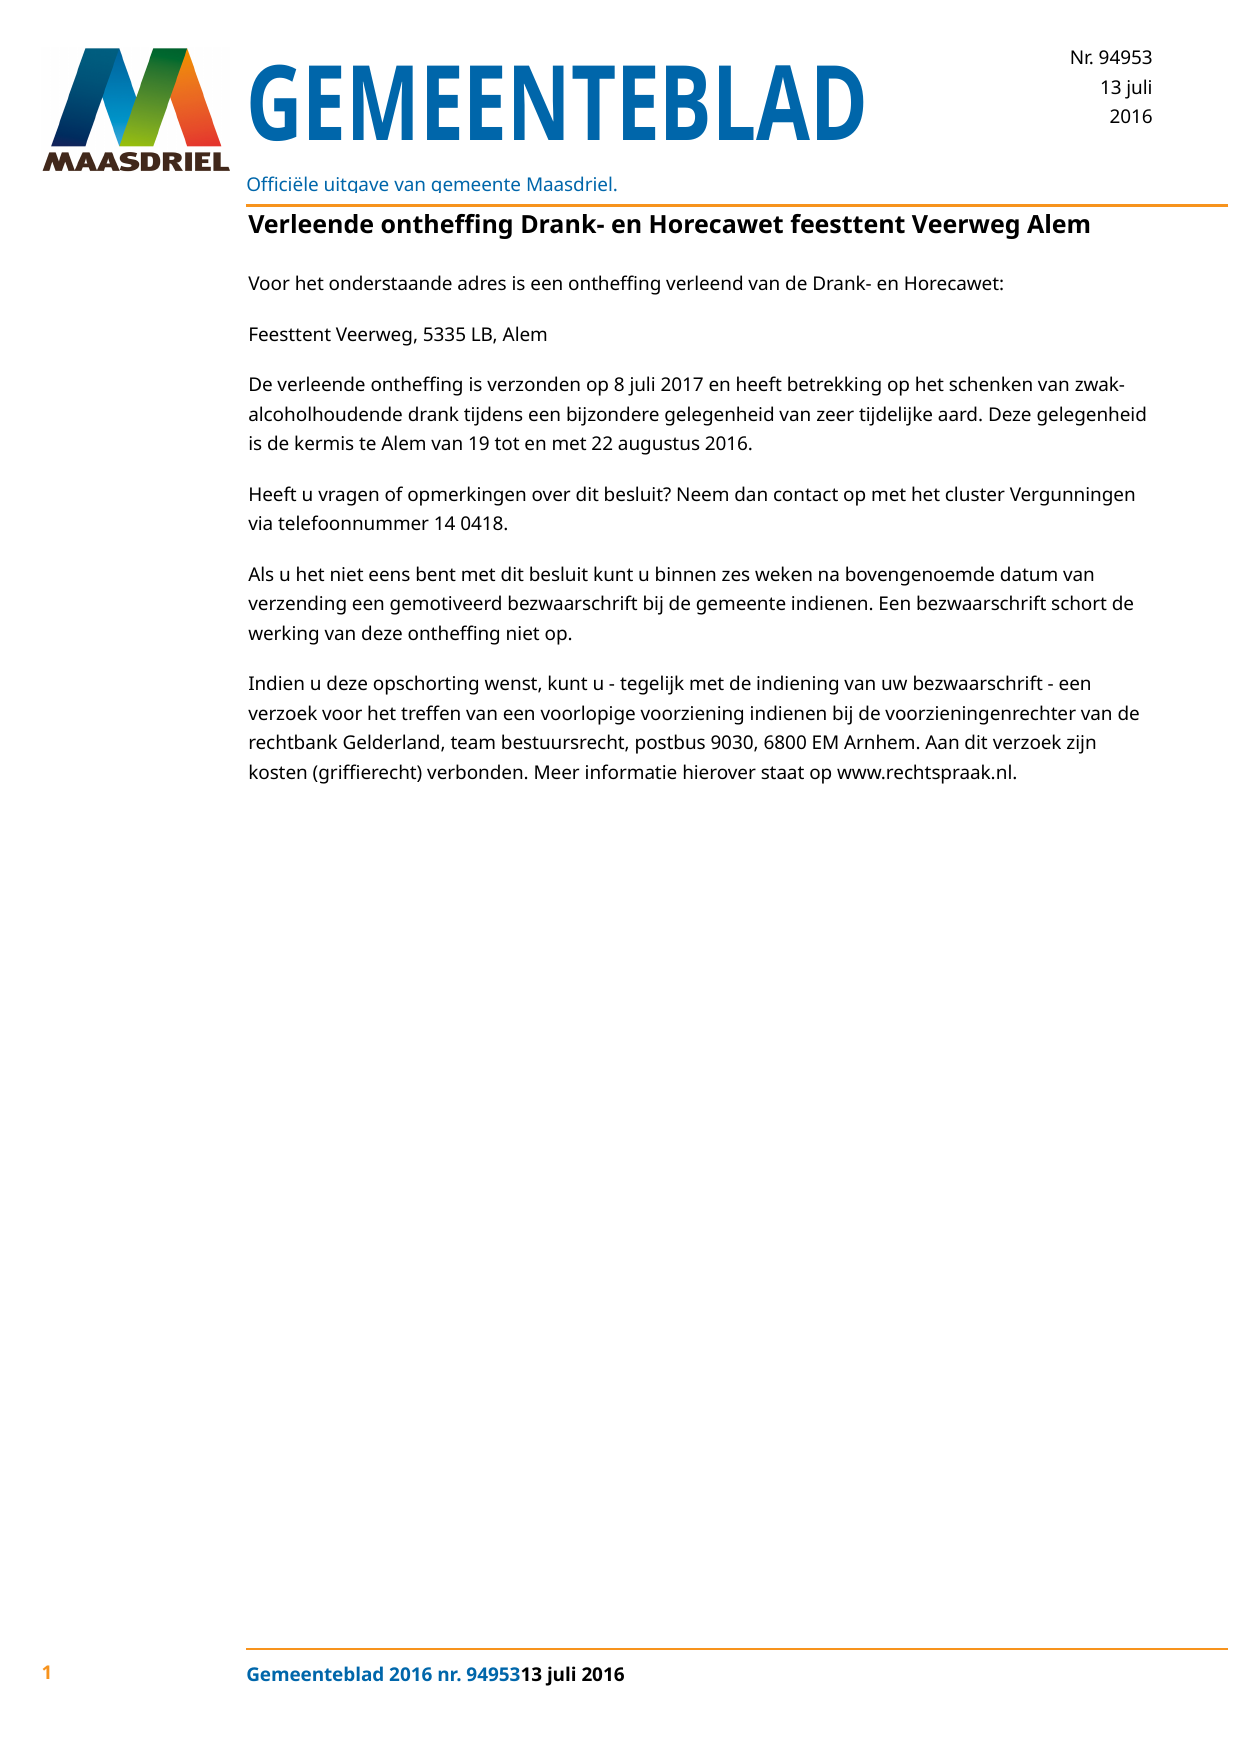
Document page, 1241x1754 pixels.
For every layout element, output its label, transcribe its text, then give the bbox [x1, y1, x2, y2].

text De verleende ontheffing is verzonden op 8 juli 2017 en heeft betrekking op het schenken van zwak-alcoholhoudende drank tijdens een bijzondere gelegenheid van zeer tijdelijke aard. Deze gelegenheid is de kermis te Alem van 19 tot en met 22 augustus 2016. [248, 371, 1152, 456]
text Indien u deze opschorting wenst, kunt u - tegelijk met de indiening van uw bezwaarschrift - een verzoek voor het treffen van een voorlopige voorziening indienen bij de voorzieningenrechter van de rechtbank Gelderland, team bestuursrecht, postbus 9030, 6800 EM Arnhem. Aan dit verzoek zijn kosten (griffierecht) verbonden. Meer informatie hierover staat op www.rechtspraak.nl. [248, 670, 1152, 785]
text Als u het niet eens bent met dit besluit kunt u binnen zes weken na bovengenoemde datum van verzending een gemotiveerd bezwaarschrift bij de gemeente indienen. Een bezwaarschrift schort de werking van deze ontheffing niet op. [248, 561, 1152, 646]
text Voor het onderstaande adres is een ontheffing verleend van de Drank- en Horecawet: [248, 270, 1152, 296]
text Heeft u vragen of opmerkingen over dit besluit? Neem dan contact op met het cluster Vergunningen via telefoonnummer 14 0418. [248, 481, 1152, 536]
text Feesttent Veerweg, 5335 LB, Alem [248, 321, 1152, 346]
text Verleende ontheffing Drank- en Horecawet feesttent Veerweg Alem [248, 207, 1152, 241]
picture [41, 47, 231, 172]
